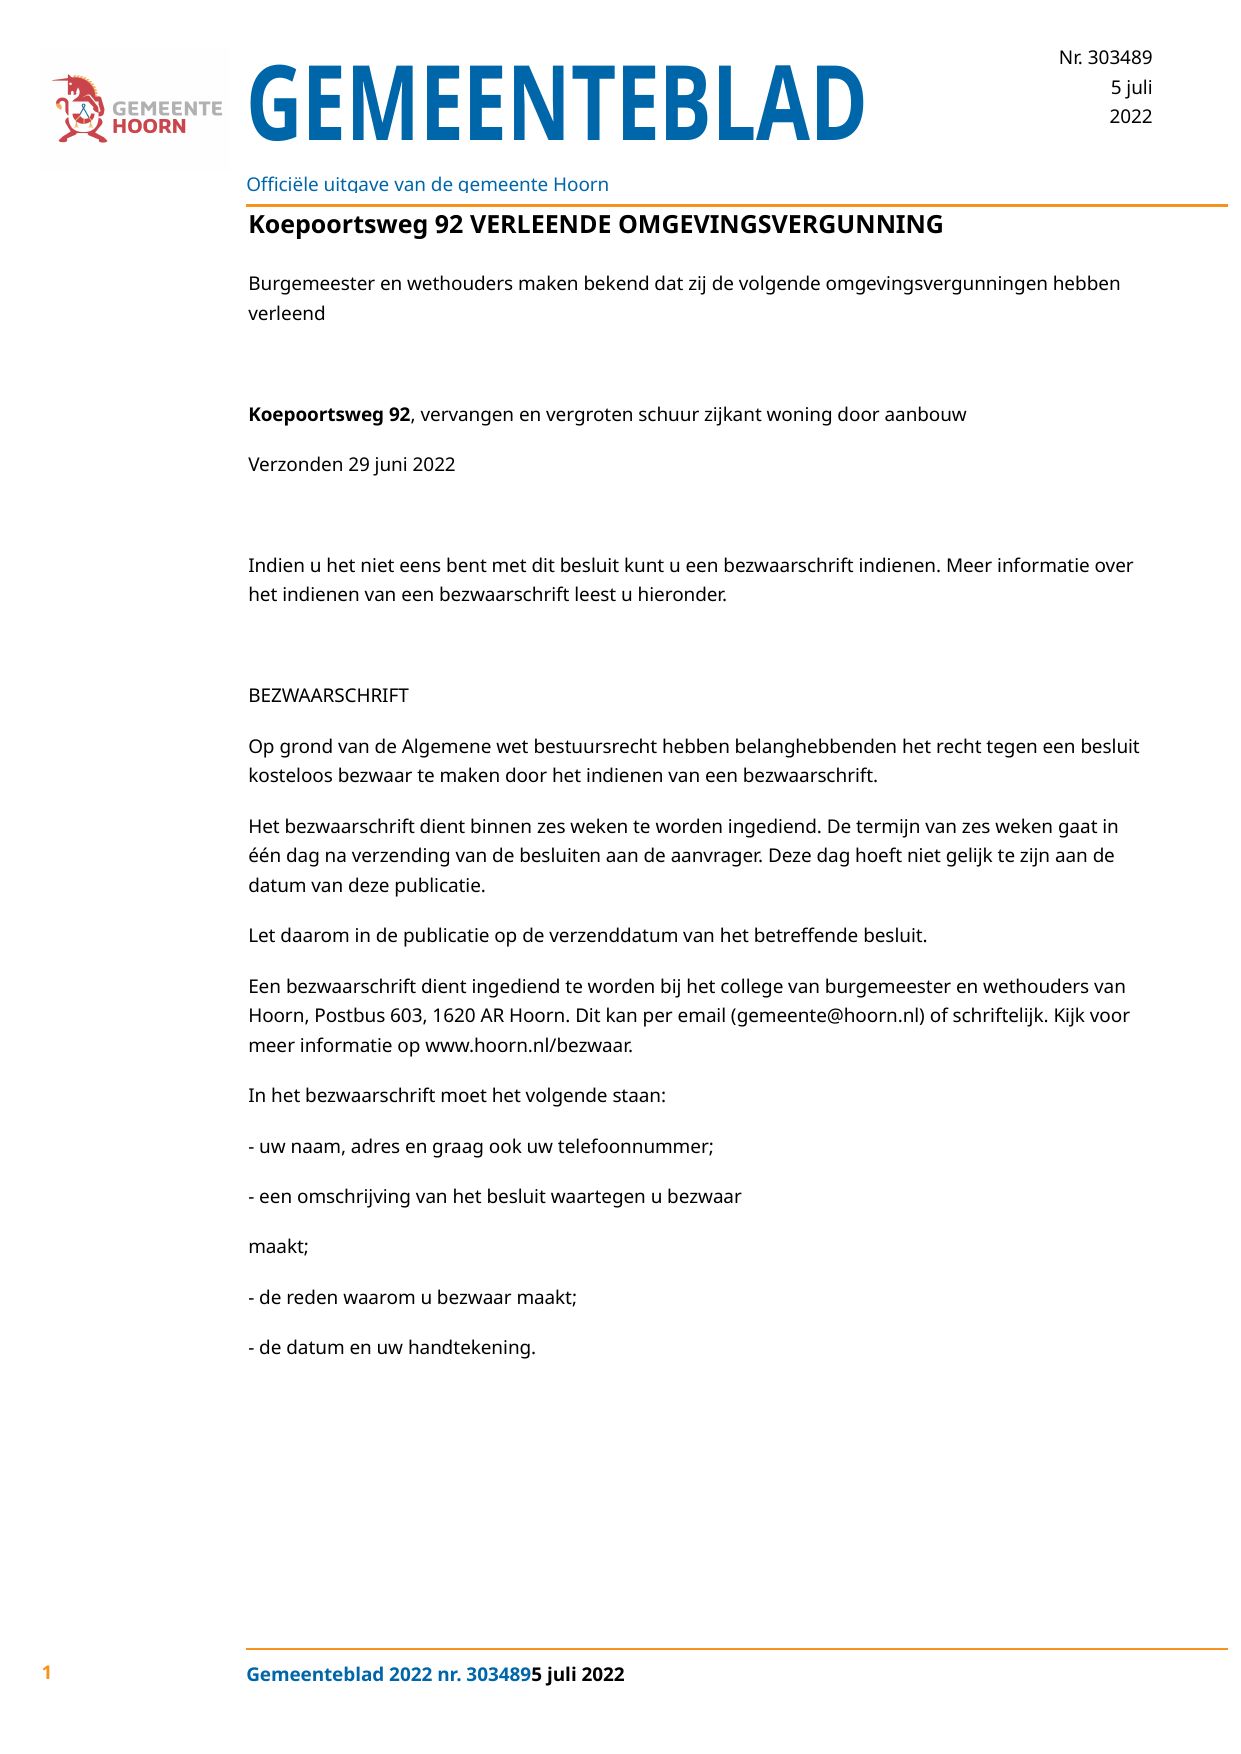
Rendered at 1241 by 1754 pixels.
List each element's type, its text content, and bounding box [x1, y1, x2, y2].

text Koepoortsweg 92, vervangen en vergroten schuur zijkant woning door aanbouw [248, 401, 1152, 426]
text Op grond van de Algemene wet bestuursrecht hebben belanghebbenden het recht tegen een besluit kosteloos bezwaar te maken door het indienen van een bezwaarschrift. [248, 733, 1152, 788]
text Koepoortsweg 92 VERLEENDE OMGEVINGSVERGUNNING [248, 207, 1152, 241]
text Een bezwaarschrift dient ingediend te worden bij het college van burgemeester en wethouders van Hoorn, Postbus 603, 1620 AR Hoorn. Dit kan per email (gemeente@hoorn.nl) of schriftelijk. Kijk voor meer informatie op www.hoorn.nl/bezwaar. [248, 973, 1152, 1058]
text - de datum en uw handtekening. [248, 1334, 1152, 1360]
text Verzonden 29 juni 2022 [248, 451, 1152, 477]
text Burgemeester en wethouders maken bekend dat zij de volgende omgevingsvergunningen hebben verleend [248, 270, 1152, 326]
text Let daarom in de publicatie op de verzenddatum van het betreffende besluit. [248, 922, 1152, 948]
text BEZWAARSCHRIFT [248, 682, 1152, 708]
text - uw naam, adres en graag ook uw telefoonnummer; [248, 1133, 1152, 1158]
text In het bezwaarschrift moet het volgende staan: [248, 1082, 1152, 1108]
text - een omschrijving van het besluit waartegen u bezwaar [248, 1183, 1152, 1209]
text maakt; [248, 1234, 1152, 1259]
text Indien u het niet eens bent met dit besluit kunt u een bezwaarschrift indienen. Meer informatie over het indienen van een bezwaarschrift leest u hieronder. [248, 552, 1152, 607]
text Het bezwaarschrift dient binnen zes weken te worden ingediend. De termijn van zes weken gaat in één dag na verzending van de besluiten aan de aanvrager. Deze dag hoeft niet gelijk te zijn aan de datum van deze publicatie. [248, 813, 1152, 898]
picture [41, 47, 231, 172]
text - de reden waarom u bezwaar maakt; [248, 1284, 1152, 1310]
